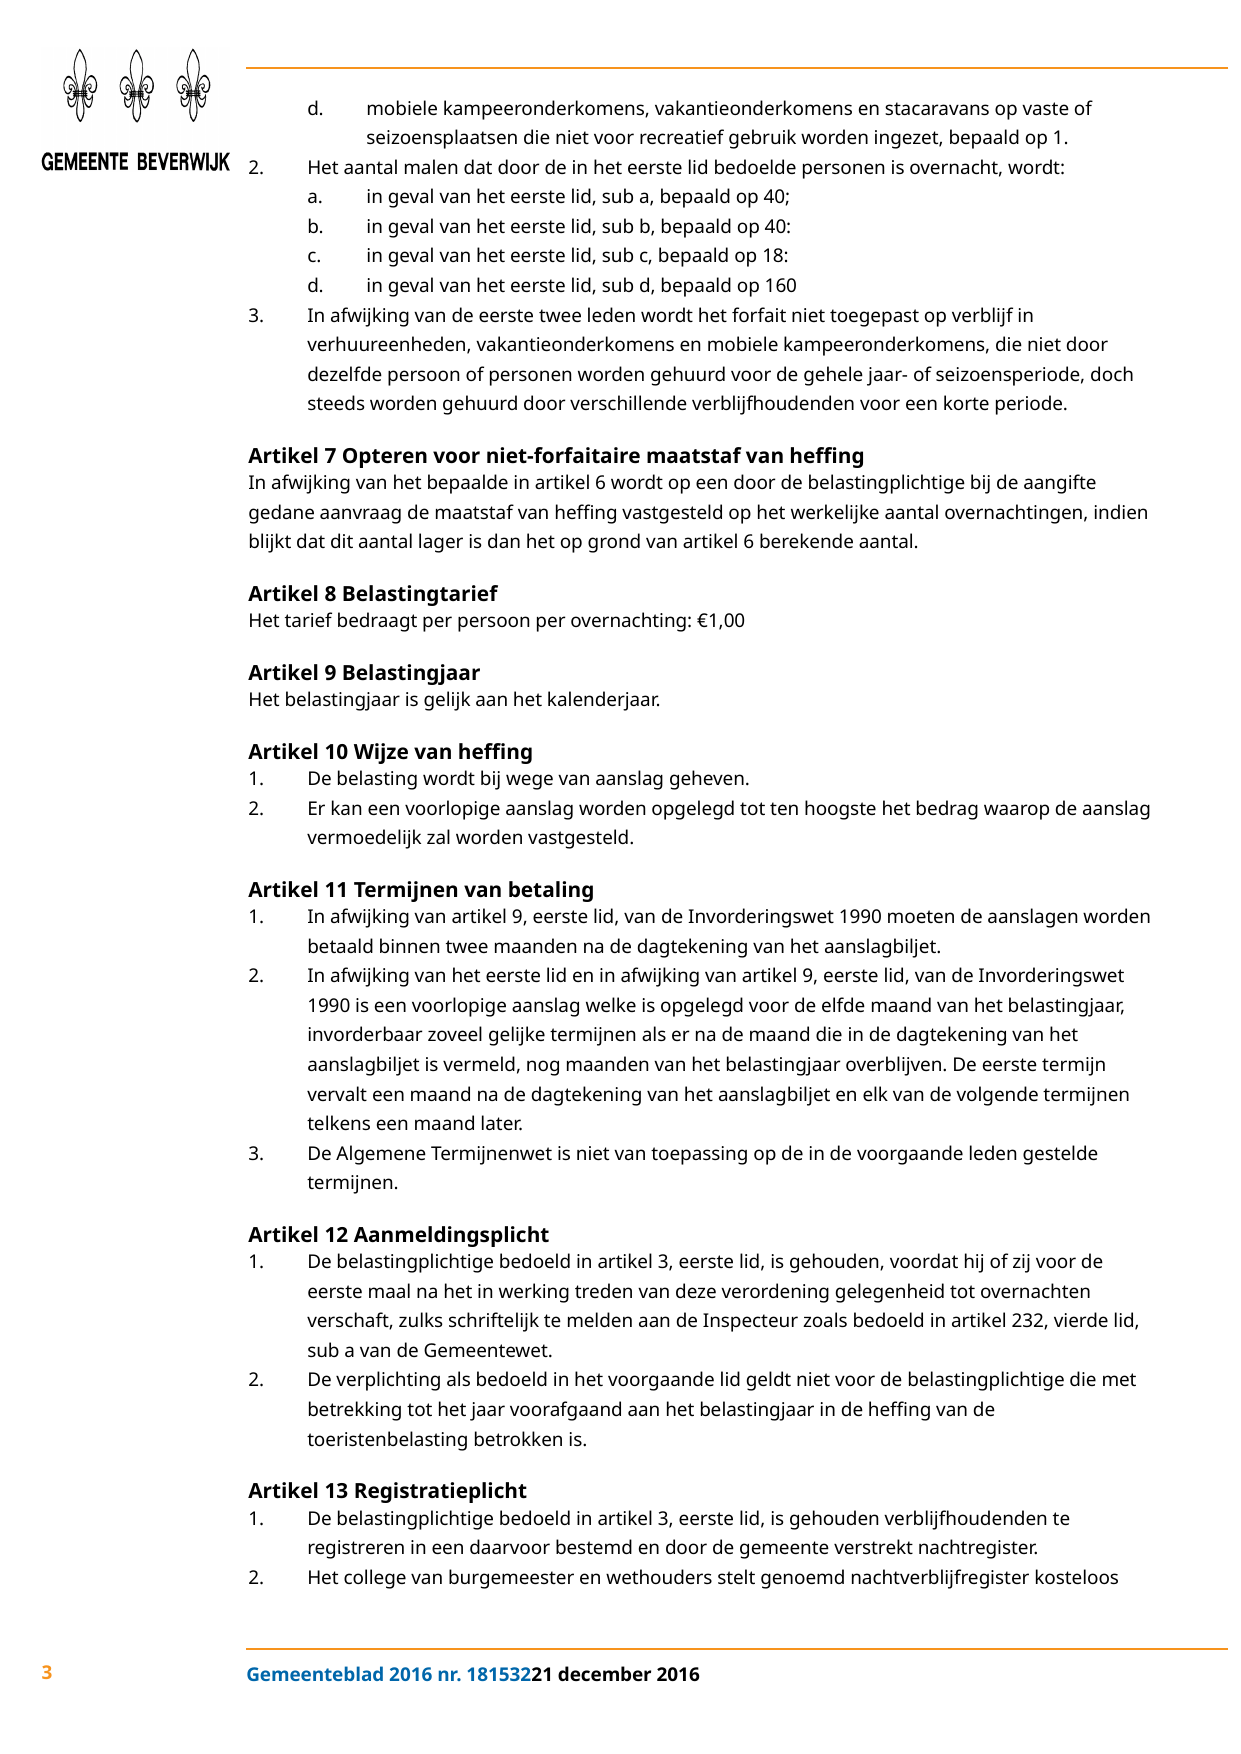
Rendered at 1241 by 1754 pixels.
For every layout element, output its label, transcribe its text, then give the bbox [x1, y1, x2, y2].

text Artikel 12 Aanmeldingsplicht [248, 1220, 1152, 1248]
text Artikel 7 Opteren voor niet-forfaitaire maatstaf van heffing [248, 441, 1152, 469]
list in geval van het eerste lid, sub b, bepaald op 40: [307, 213, 1152, 239]
list In afwijking van artikel 9, eerste lid, van de Invorderingswet 1990 moeten de aanslagen worden betaald binnen twee maanden na de dagtekening van het aanslagbiljet. [248, 903, 1152, 958]
text Artikel 11 Termijnen van betaling [248, 875, 1152, 903]
list in geval van het eerste lid, sub d, bepaald op 160 [307, 272, 1152, 298]
list De belastingplichtige bedoeld in artikel 3, eerste lid, is gehouden verblijfhoudenden te registreren in een daarvoor bestemd en door de gemeente verstrekt nachtregister. [248, 1505, 1152, 1560]
list De Algemene Termijnenwet is niet van toepassing op de in de voorgaande leden gestelde termijnen. [248, 1140, 1152, 1195]
text Artikel 8 Belastingtarief [248, 579, 1152, 607]
list Het aantal malen dat door de in het eerste lid bedoelde personen is overnacht, wordt: [248, 154, 1152, 180]
text Het tarief bedraagt per persoon per overnachting: €1,00 [248, 607, 1152, 633]
list De verplichting als bedoeld in het voorgaande lid geldt niet voor de belastingplichtige die met betrekking tot het jaar voorafgaand aan het belastingjaar in de heffing van de toeristenbelasting betrokken is. [248, 1367, 1152, 1452]
list In afwijking van het eerste lid en in afwijking van artikel 9, eerste lid, van de Invorderingswet 1990 is een voorlopige aanslag welke is opgelegd voor de elfde maand van het belastingjaar, invorderbaar zoveel gelijke termijnen als er na de maand die in de dagtekening van het aanslagbiljet is vermeld, nog maanden van het belastingjaar overblijven. De eerste termijn vervalt een maand na de dagtekening van het aanslagbiljet en elk van de volgende termijnen telkens een maand later. [248, 962, 1152, 1136]
text Het belastingjaar is gelijk aan het kalenderjaar. [248, 686, 1152, 712]
text Artikel 13 Registratieplicht [248, 1476, 1152, 1505]
text Artikel 9 Belastingjaar [248, 658, 1152, 686]
picture [41, 47, 231, 172]
list Er kan een voorlopige aanslag worden opgelegd tot ten hoogste het bedrag waarop de aanslag vermoedelijk zal worden vastgesteld. [248, 795, 1152, 850]
text Artikel 10 Wijze van heffing [248, 737, 1152, 765]
list Het college van burgemeester en wethouders stelt genoemd nachtverblijfregister kosteloos [248, 1564, 1152, 1589]
list De belastingplichtige bedoeld in artikel 3, eerste lid, is gehouden, voordat hij of zij voor de eerste maal na het in werking treden van deze verordening gelegenheid tot overnachten verschaft, zulks schriftelijk te melden aan de Inspecteur zoals bedoeld in artikel 232, vierde lid, sub a van de Gemeentewet. [248, 1248, 1152, 1363]
list in geval van het eerste lid, sub c, bepaald op 18: [307, 243, 1152, 268]
list De belasting wordt bij wege van aanslag geheven. [248, 765, 1152, 791]
list in geval van het eerste lid, sub a, bepaald op 40; [307, 183, 1152, 209]
list In afwijking van de eerste twee leden wordt het forfait niet toegepast op verblijf in verhuureenheden, vakantieonderkomens en mobiele kampeeronderkomens, die niet door dezelfde persoon of personen worden gehuurd voor de gehele jaar- of seizoensperiode, doch steeds worden gehuurd door verschillende verblijfhoudenden voor een korte periode. [248, 302, 1152, 416]
list mobiele kampeeronderkomens, vakantieonderkomens en stacaravans op vaste of seizoensplaatsen die niet voor recreatief gebruik worden ingezet, bepaald op 1. [307, 95, 1152, 150]
text In afwijking van het bepaalde in artikel 6 wordt op een door de belastingplichtige bij de aangifte gedane aanvraag de maatstaf van heffing vastgesteld op het werkelijke aantal overnachtingen, indien blijkt dat dit aantal lager is dan het op grond van artikel 6 berekende aantal. [248, 469, 1152, 554]
